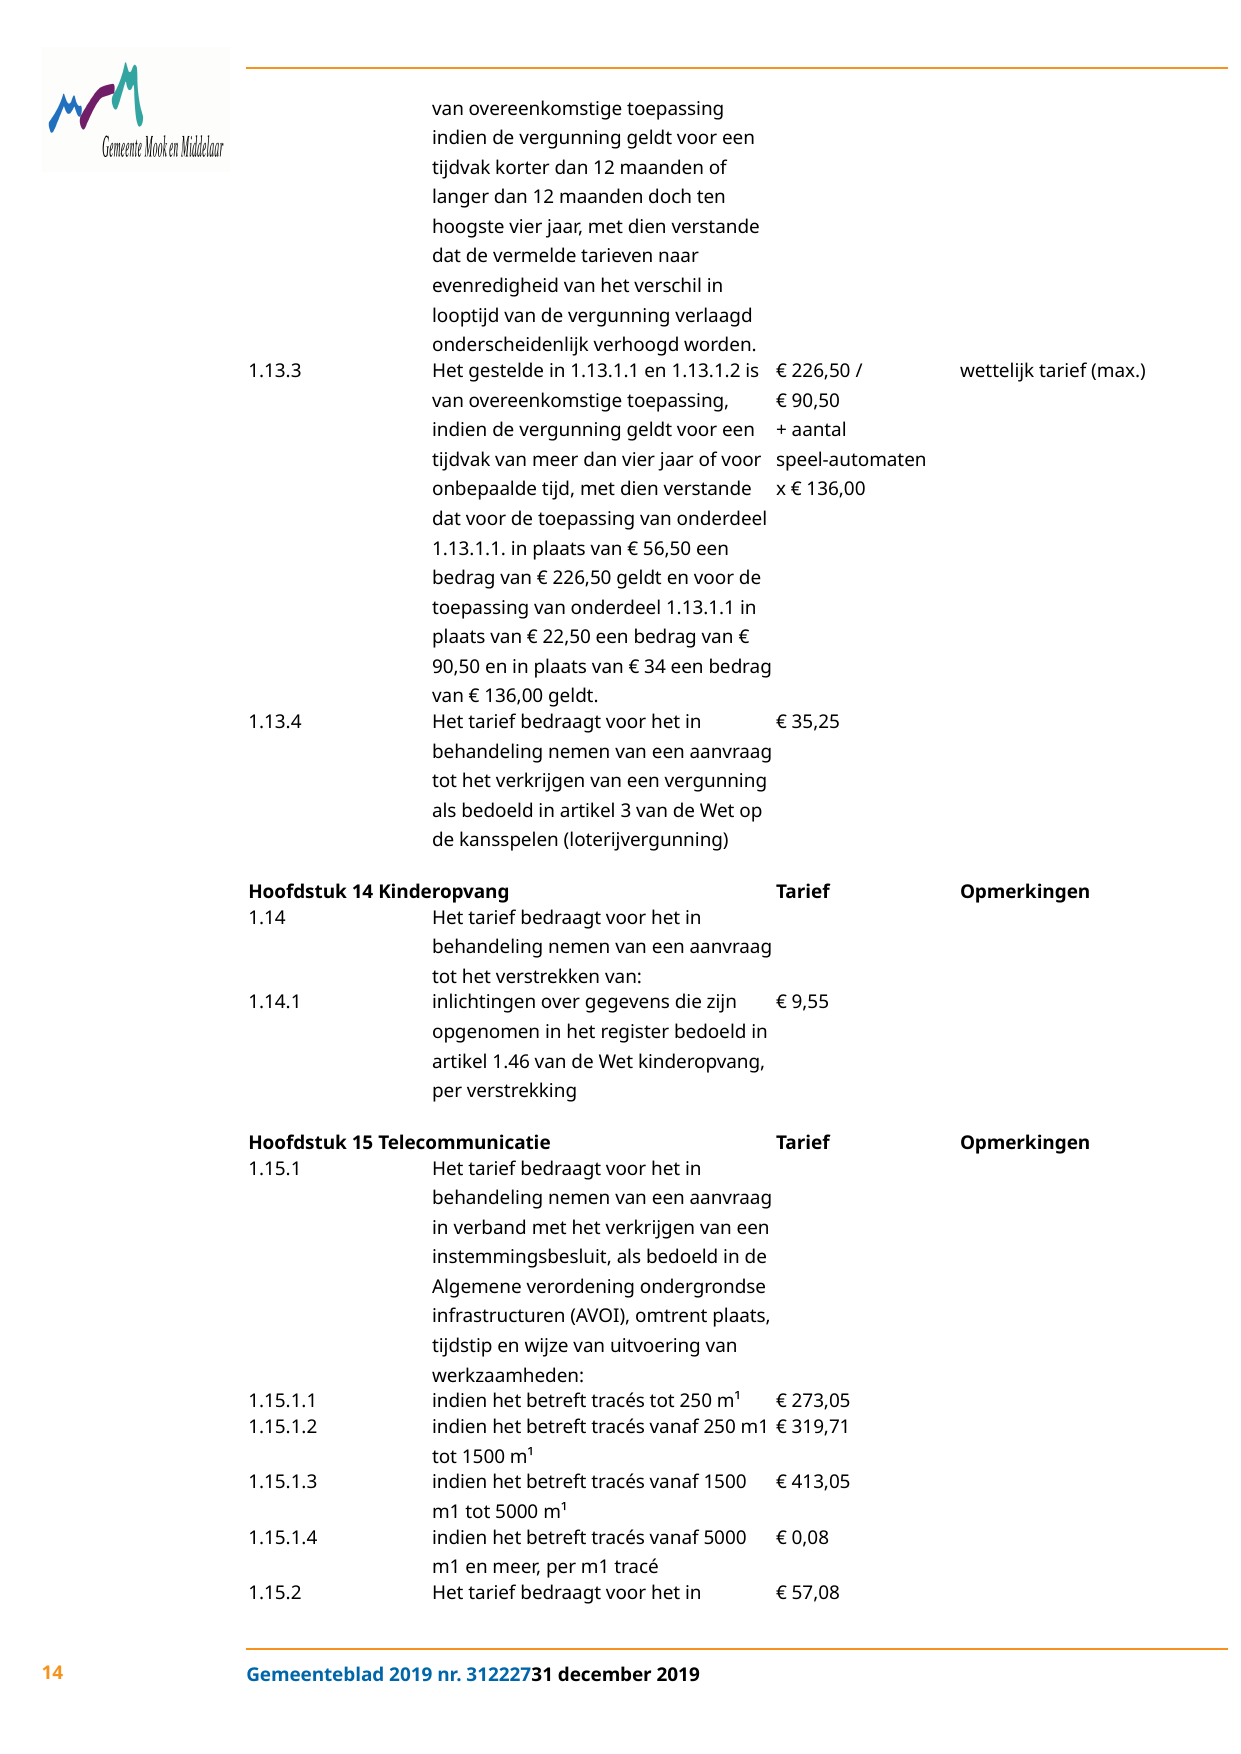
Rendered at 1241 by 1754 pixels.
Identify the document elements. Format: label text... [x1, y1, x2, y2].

table_cell 1.15.1.4 [248, 1524, 432, 1579]
table_cell [960, 904, 1152, 989]
table_cell [960, 989, 1152, 1103]
table_cell [248, 95, 432, 357]
table_cell Het tarief bedraagt voor het in [432, 1579, 776, 1605]
table_cell [776, 1103, 960, 1129]
table_cell [960, 1469, 1152, 1524]
table_cell [960, 1579, 1152, 1605]
table_cell 1.15.1.1 [248, 1388, 432, 1413]
table_cell [960, 95, 1152, 357]
table_cell 1.14.1 [248, 989, 432, 1103]
table_cell 1.15.1 [248, 1155, 432, 1387]
table_cell € 319,71 [776, 1413, 960, 1468]
table_cell [776, 853, 960, 878]
table_cell wettelijk tarief (max.) [960, 357, 1152, 708]
table_cell Opmerkingen [960, 1129, 1152, 1155]
table_cell indien het betreft tracés vanaf 250 m1 tot 1500 m¹ [432, 1413, 776, 1468]
table_cell 1.15.1.2 [248, 1413, 432, 1468]
table_cell € 57,08 [776, 1579, 960, 1605]
table_cell Hoofdstuk 14 Kinderopvang [248, 878, 776, 904]
table_cell 1.15.1.3 [248, 1469, 432, 1524]
table_cell [960, 1155, 1152, 1387]
table_cell indien het betreft tracés vanaf 5000 m1 en meer, per m1 tracé [432, 1524, 776, 1579]
table_cell Hoofdstuk 15 Telecommunicatie [248, 1129, 776, 1155]
table_cell [960, 1524, 1152, 1579]
table_cell € 35,25 [776, 708, 960, 852]
table_cell Het tarief bedraagt voor het in behandeling nemen van een aanvraag tot het verstrekken van: [432, 904, 776, 989]
table_cell [776, 904, 960, 989]
table_cell [432, 1103, 776, 1129]
table_cell [960, 708, 1152, 852]
table_cell € 226,50 / € 90,50 + aantal speel-automaten x € 136,00 [776, 357, 960, 708]
table_cell [248, 1103, 432, 1129]
table_cell van overeenkomstige toepassing indien de vergunning geldt voor een tijdvak korter dan 12 maanden of langer dan 12 maanden doch ten hoogste vier jaar, met dien verstande dat de vermelde tarieven naar evenredigheid van het verschil in looptijd van de vergunning verlaagd onderscheidenlijk verhoogd worden. [432, 95, 776, 357]
table_cell inlichtingen over gegevens die zijn opgenomen in het register bedoeld in artikel 1.46 van de Wet kinderopvang, per verstrekking [432, 989, 776, 1103]
table_cell 1.13.4 [248, 708, 432, 852]
table_cell Opmerkingen [960, 878, 1152, 904]
table_cell 1.14 [248, 904, 432, 989]
table_cell 1.15.2 [248, 1579, 432, 1605]
table_cell [960, 1388, 1152, 1413]
table_cell [960, 1413, 1152, 1468]
table_cell [432, 853, 776, 878]
table_cell Tarief [776, 878, 960, 904]
table_cell [960, 853, 1152, 878]
table_cell [960, 1103, 1152, 1129]
table_cell indien het betreft tracés tot 250 m¹ [432, 1388, 776, 1413]
picture [41, 47, 231, 172]
table_cell Het gestelde in 1.13.1.1 en 1.13.1.2 is van overeenkomstige toepassing, indien de vergunning geldt voor een tijdvak van meer dan vier jaar of voor onbepaalde tijd, met dien verstande dat voor de toepassing van onderdeel 1.13.1.1. in plaats van € 56,50 een bedrag van € 226,50 geldt en voor de toepassing van onderdeel 1.13.1.1 in plaats van € 22,50 een bedrag van € 90,50 en in plaats van € 34 een bedrag van € 136,00 geldt. [432, 357, 776, 708]
table_cell € 413,05 [776, 1469, 960, 1524]
table_cell [248, 853, 432, 878]
table_cell Het tarief bedraagt voor het in behandeling nemen van een aanvraag tot het verkrijgen van een vergunning als bedoeld in artikel 3 van de Wet op de kansspelen (loterijvergunning) [432, 708, 776, 852]
table_cell indien het betreft tracés vanaf 1500 m1 tot 5000 m¹ [432, 1469, 776, 1524]
table_cell [776, 95, 960, 357]
table_cell € 273,05 [776, 1388, 960, 1413]
table_cell 1.13.3 [248, 357, 432, 708]
table_cell Het tarief bedraagt voor het in behandeling nemen van een aanvraag in verband met het verkrijgen van een instemmingsbesluit, als bedoeld in de Algemene verordening ondergrondse infrastructuren (AVOI), omtrent plaats, tijdstip en wijze van uitvoering van werkzaamheden: [432, 1155, 776, 1387]
table_cell [776, 1155, 960, 1387]
table_cell € 0,08 [776, 1524, 960, 1579]
table_cell € 9,55 [776, 989, 960, 1103]
table_cell Tarief [776, 1129, 960, 1155]
